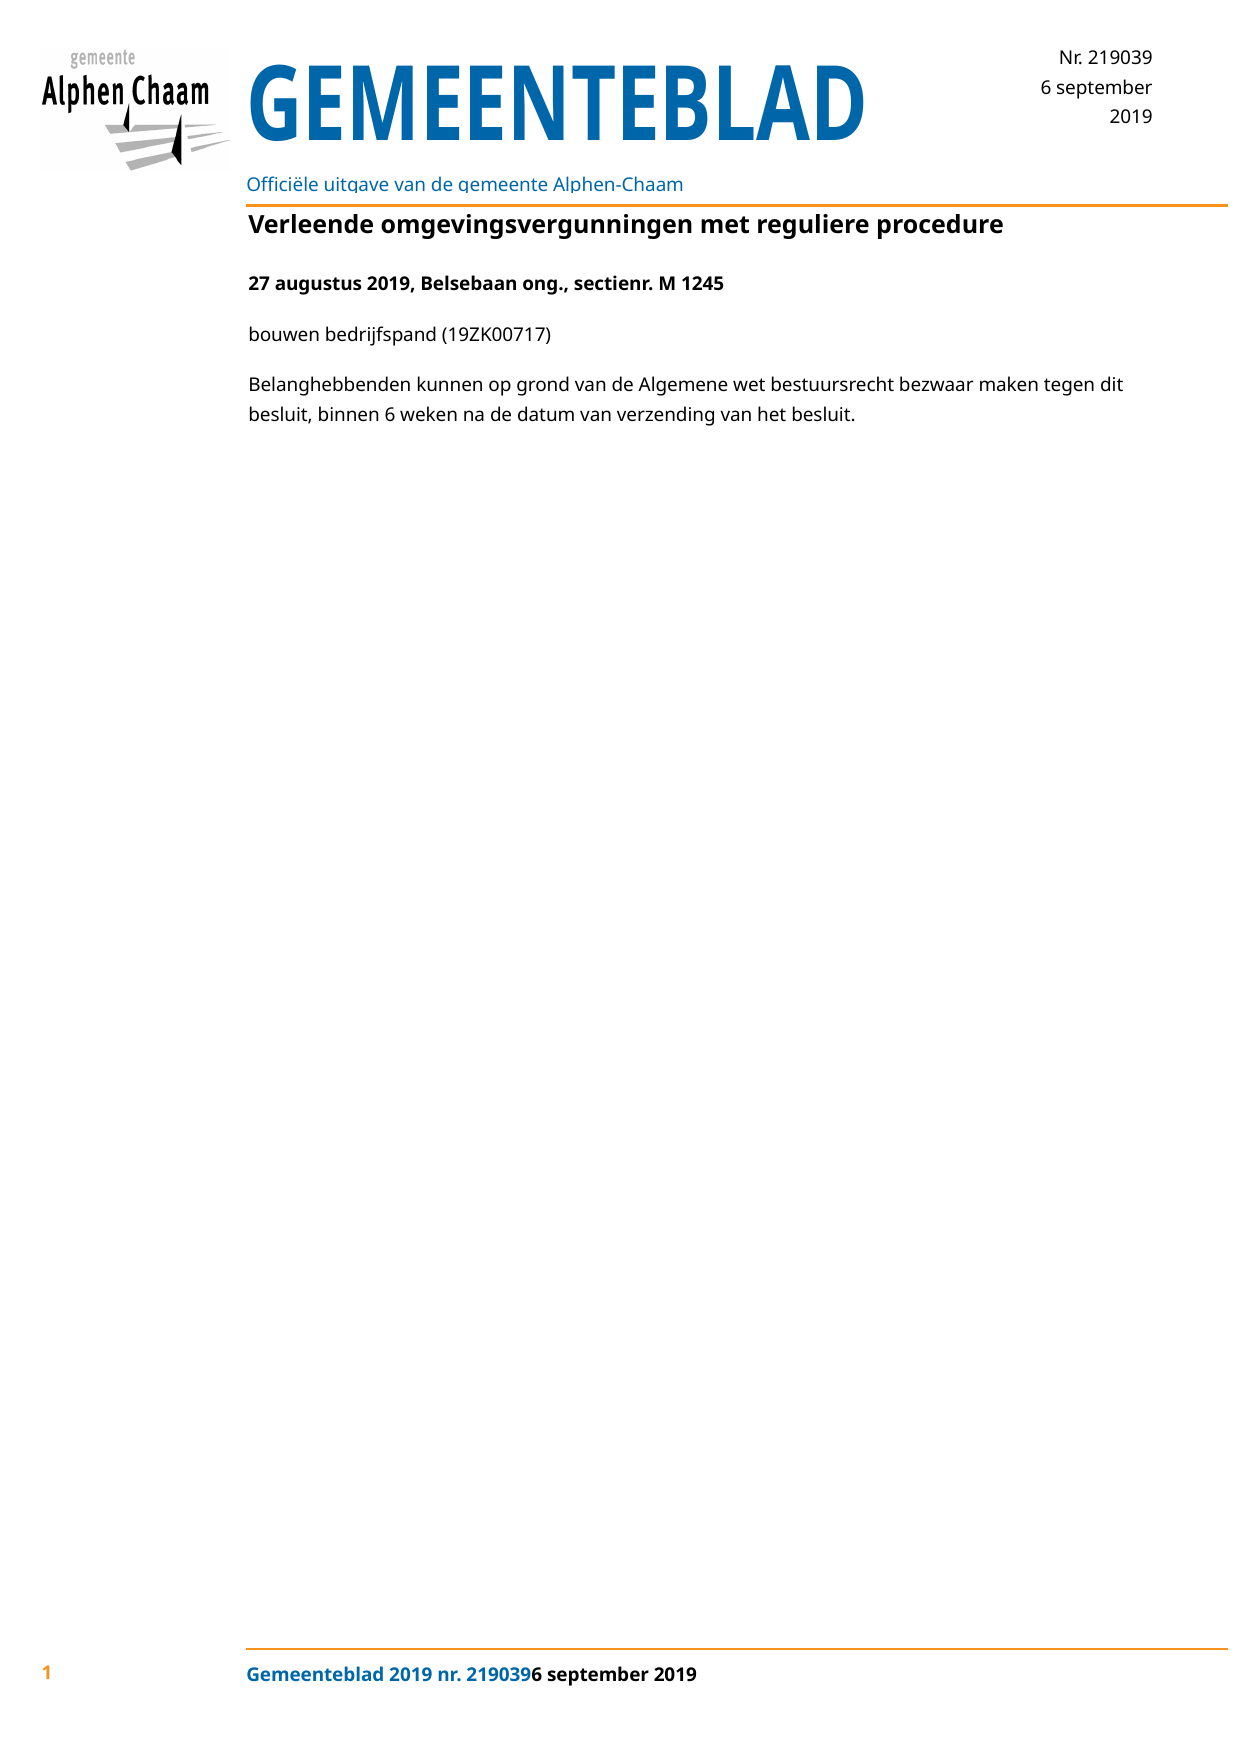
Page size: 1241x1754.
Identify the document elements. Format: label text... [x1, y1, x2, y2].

text Verleende omgevingsvergunningen met reguliere procedure [248, 207, 1152, 241]
text bouwen bedrijfspand (19ZK00717) [248, 321, 1152, 346]
picture [41, 47, 231, 172]
text 27 augustus 2019, Belsebaan ong., sectienr. M 1245 [248, 270, 1152, 296]
text Belanghebbenden kunnen op grond van de Algemene wet bestuursrecht bezwaar maken tegen dit besluit, binnen 6 weken na de datum van verzending van het besluit. [248, 371, 1152, 426]
